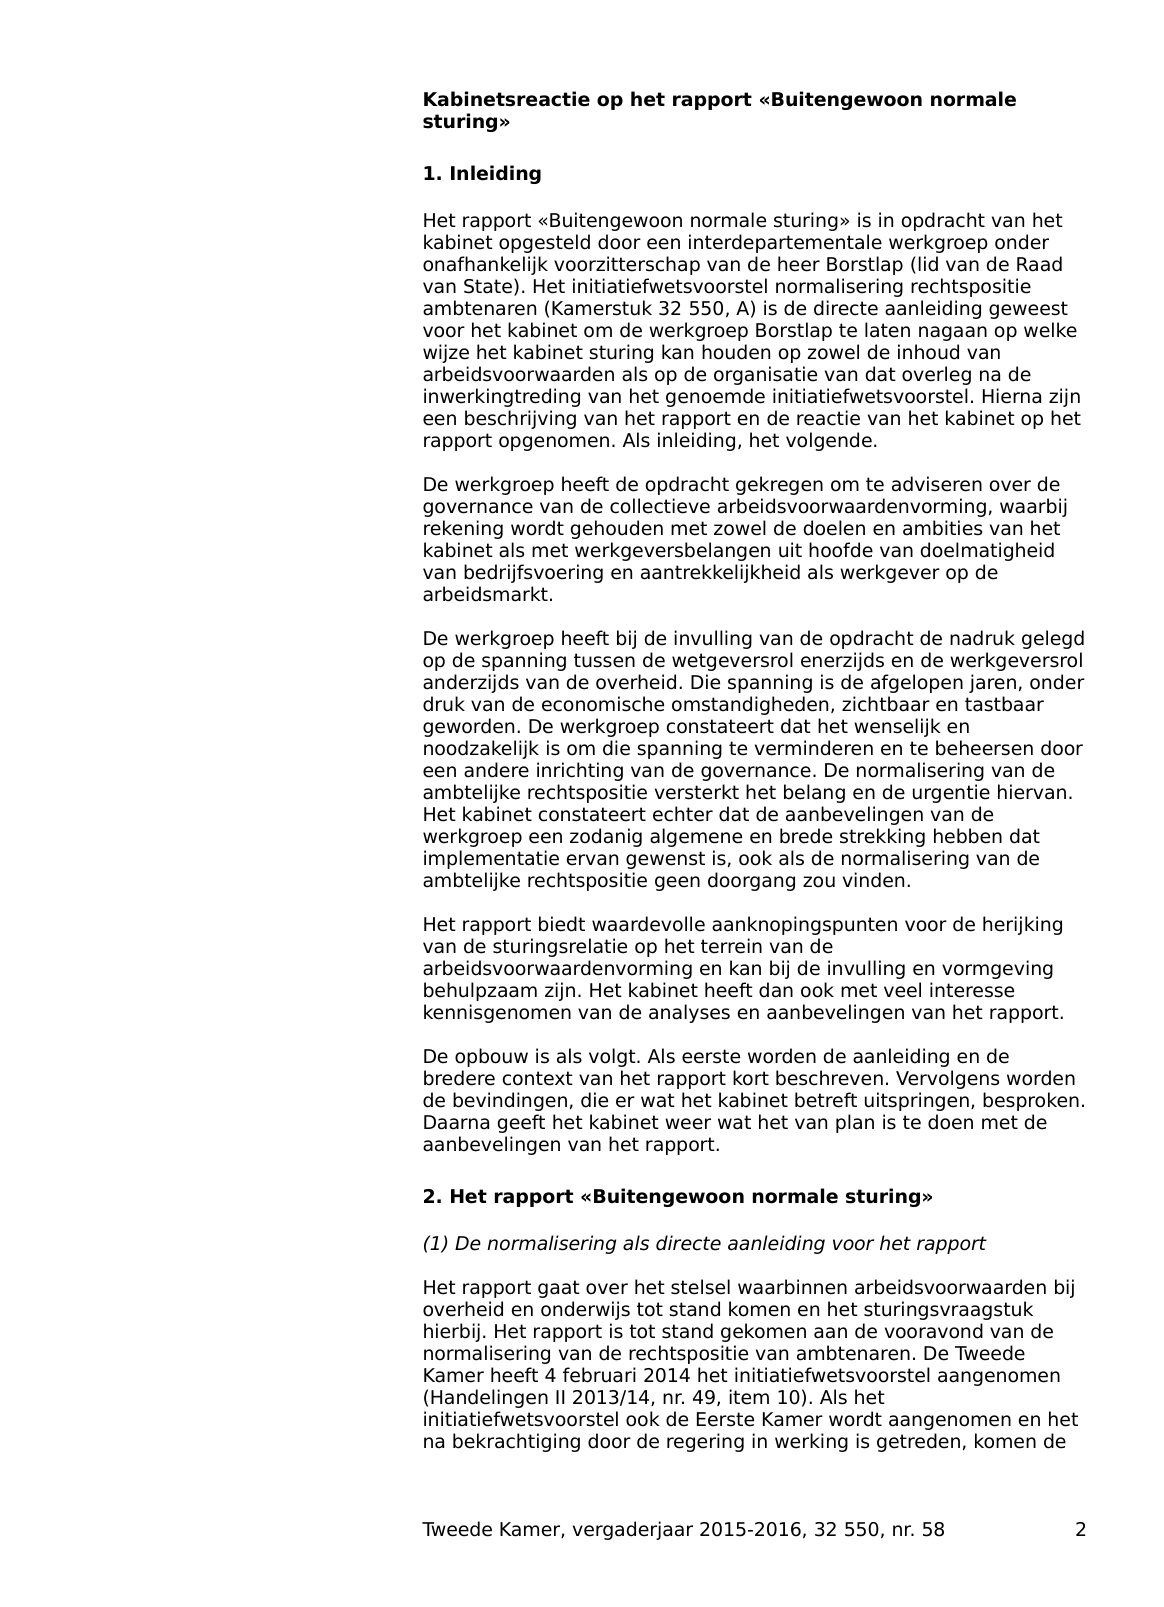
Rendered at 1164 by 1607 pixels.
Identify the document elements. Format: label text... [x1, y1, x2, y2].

subtitle 2. Het rapport «Buitengewoon normale sturing» [422, 1186, 1087, 1208]
subtitle Kabinetsreactie op het rapport «Buitengewoon normale sturing» [422, 89, 1087, 133]
subtitle (1) De normalisering als directe aanleiding voor het rapport [422, 1233, 1087, 1255]
text De opbouw is als volgt. Als eerste worden de aanleiding en de bredere context van het rapport kort beschreven. Vervolgens worden de bevindingen, die er wat het kabinet betreft uitspringen, besproken. Daarna geeft het kabinet weer wat het van plan is te doen met de aanbevelingen van het rapport. [422, 1046, 1087, 1156]
subtitle 1. Inleiding [422, 163, 1087, 185]
text Het rapport gaat over het stelsel waarbinnen arbeidsvoorwaarden bij overheid en onderwijs tot stand komen en het sturingsvraagstuk hierbij. Het rapport is tot stand gekomen aan de vooravond van de normalisering van de rechtspositie van ambtenaren. De Tweede Kamer heeft 4 februari 2014 het initiatiefwetsvoorstel aangenomen (Handelingen II 2013/14, nr. 49, item 10). Als het initiatiefwetsvoorstel ook de Eerste Kamer wordt aangenomen en het na bekrachtiging door de regering in werking is getreden, komen de [422, 1277, 1087, 1453]
text De werkgroep heeft bij de invulling van de opdracht de nadruk gelegd op de spanning tussen de wetgeversrol enerzijds en de werkgeversrol anderzijds van de overheid. Die spanning is de afgelopen jaren, onder druk van de economische omstandigheden, zichtbaar en tastbaar geworden. De werkgroep constateert dat het wenselijk en noodzakelijk is om die spanning te verminderen en te beheersen door een andere inrichting van de governance. De normalisering van de ambtelijke rechtspositie versterkt het belang en de urgentie hiervan. Het kabinet constateert echter dat de aanbevelingen van de werkgroep een zodanig algemene en brede strekking hebben dat implementatie ervan gewenst is, ook als de normalisering van de ambtelijke rechtspositie geen doorgang zou vinden. [422, 628, 1087, 892]
text Het rapport «Buitengewoon normale sturing» is in opdracht van het kabinet opgesteld door een interdepartementale werkgroep onder onafhankelijk voorzitterschap van de heer Borstlap (lid van de Raad van State). Het initiatiefwetsvoorstel normalisering rechtspositie ambtenaren (Kamerstuk 32 550, A) is de directe aanleiding geweest voor het kabinet om de werkgroep Borstlap te laten nagaan op welke wijze het kabinet sturing kan houden op zowel de inhoud van arbeidsvoorwaarden als op de organisatie van dat overleg na de inwerkingtreding van het genoemde initiatiefwetsvoorstel. Hierna zijn een beschrijving van het rapport en de reactie van het kabinet op het rapport opgenomen. Als inleiding, het volgende. [422, 210, 1087, 452]
text De werkgroep heeft de opdracht gekregen om te adviseren over de governance van de collectieve arbeidsvoorwaardenvorming, waarbij rekening wordt gehouden met zowel de doelen en ambities van het kabinet als met werkgeversbelangen uit hoofde van doelmatigheid van bedrijfsvoering en aantrekkelijkheid als werkgever op de arbeidsmarkt. [422, 474, 1087, 606]
text Het rapport biedt waardevolle aanknopingspunten voor de herijking van de sturingsrelatie op het terrein van de arbeidsvoorwaardenvorming en kan bij de invulling en vormgeving behulpzaam zijn. Het kabinet heeft dan ook met veel interesse kennisgenomen van de analyses en aanbevelingen van het rapport. [422, 914, 1087, 1024]
